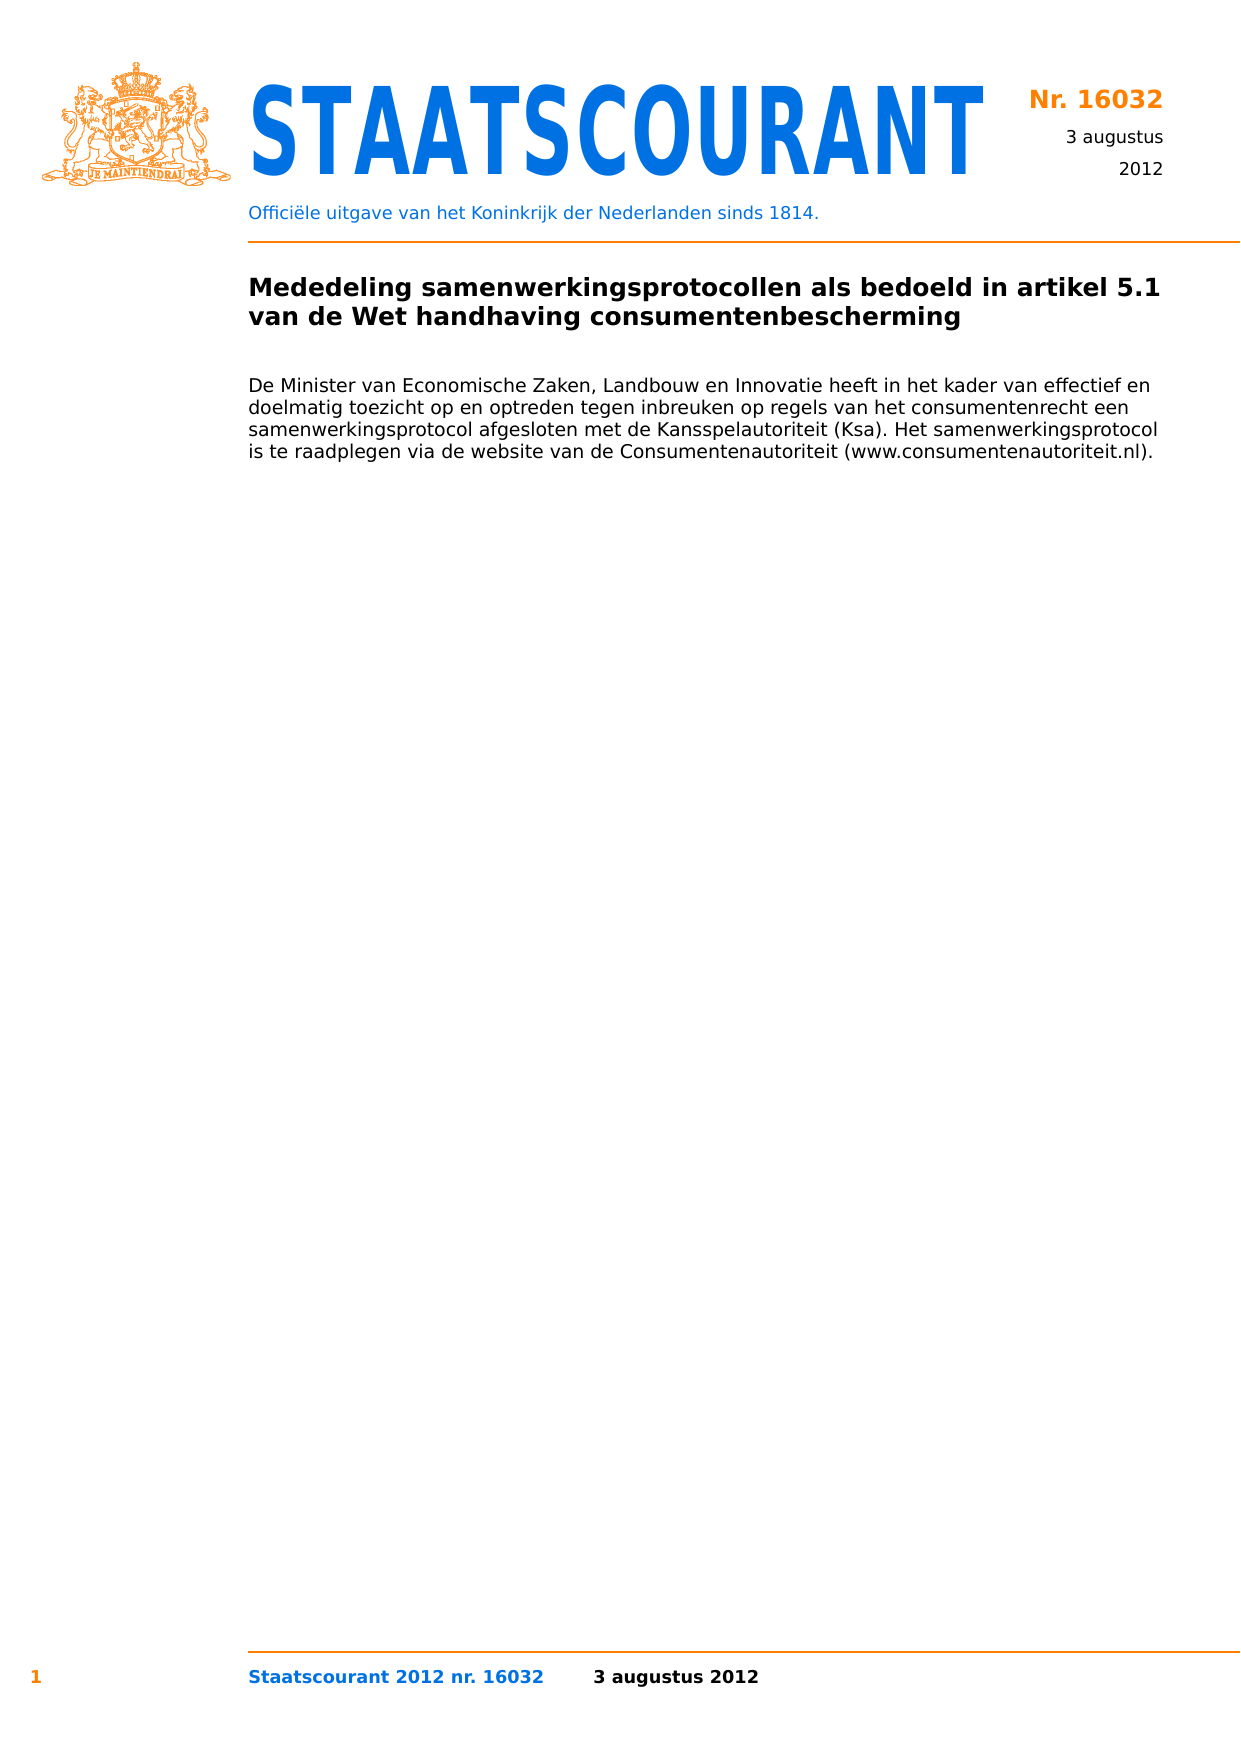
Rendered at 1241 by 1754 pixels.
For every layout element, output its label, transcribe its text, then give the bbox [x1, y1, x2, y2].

subtitle Mededeling samenwerkingsprotocollen als bedoeld in artikel 5.1 van de Wet handhaving consumentenbescherming [248, 273, 1163, 331]
table_cell 2012 [998, 153, 1240, 203]
table_cell Officiële uitgave van het Koninkrijk der Nederlanden sinds 1814. [248, 203, 1240, 241]
picture [41, 62, 231, 186]
text De Minister van Economische Zaken, Landbouw en Innovatie heeft in het kader van effectief en doelmatig toezicht op en optreden tegen inbreuken op regels van het consumentenrecht een samenwerkingsprotocol afgesloten met de Kansspelautoriteit (Ksa). Het samenwerkingsprotocol is te raadplegen via de website van de Consumentenautoriteit (www.consumentenautoriteit.nl). [248, 375, 1163, 463]
table_header Nr. 16032 [998, 62, 1240, 121]
table_header STAATSCOURANT [248, 62, 998, 203]
table_header [25, 62, 248, 241]
table_cell 3 augustus [998, 121, 1240, 153]
